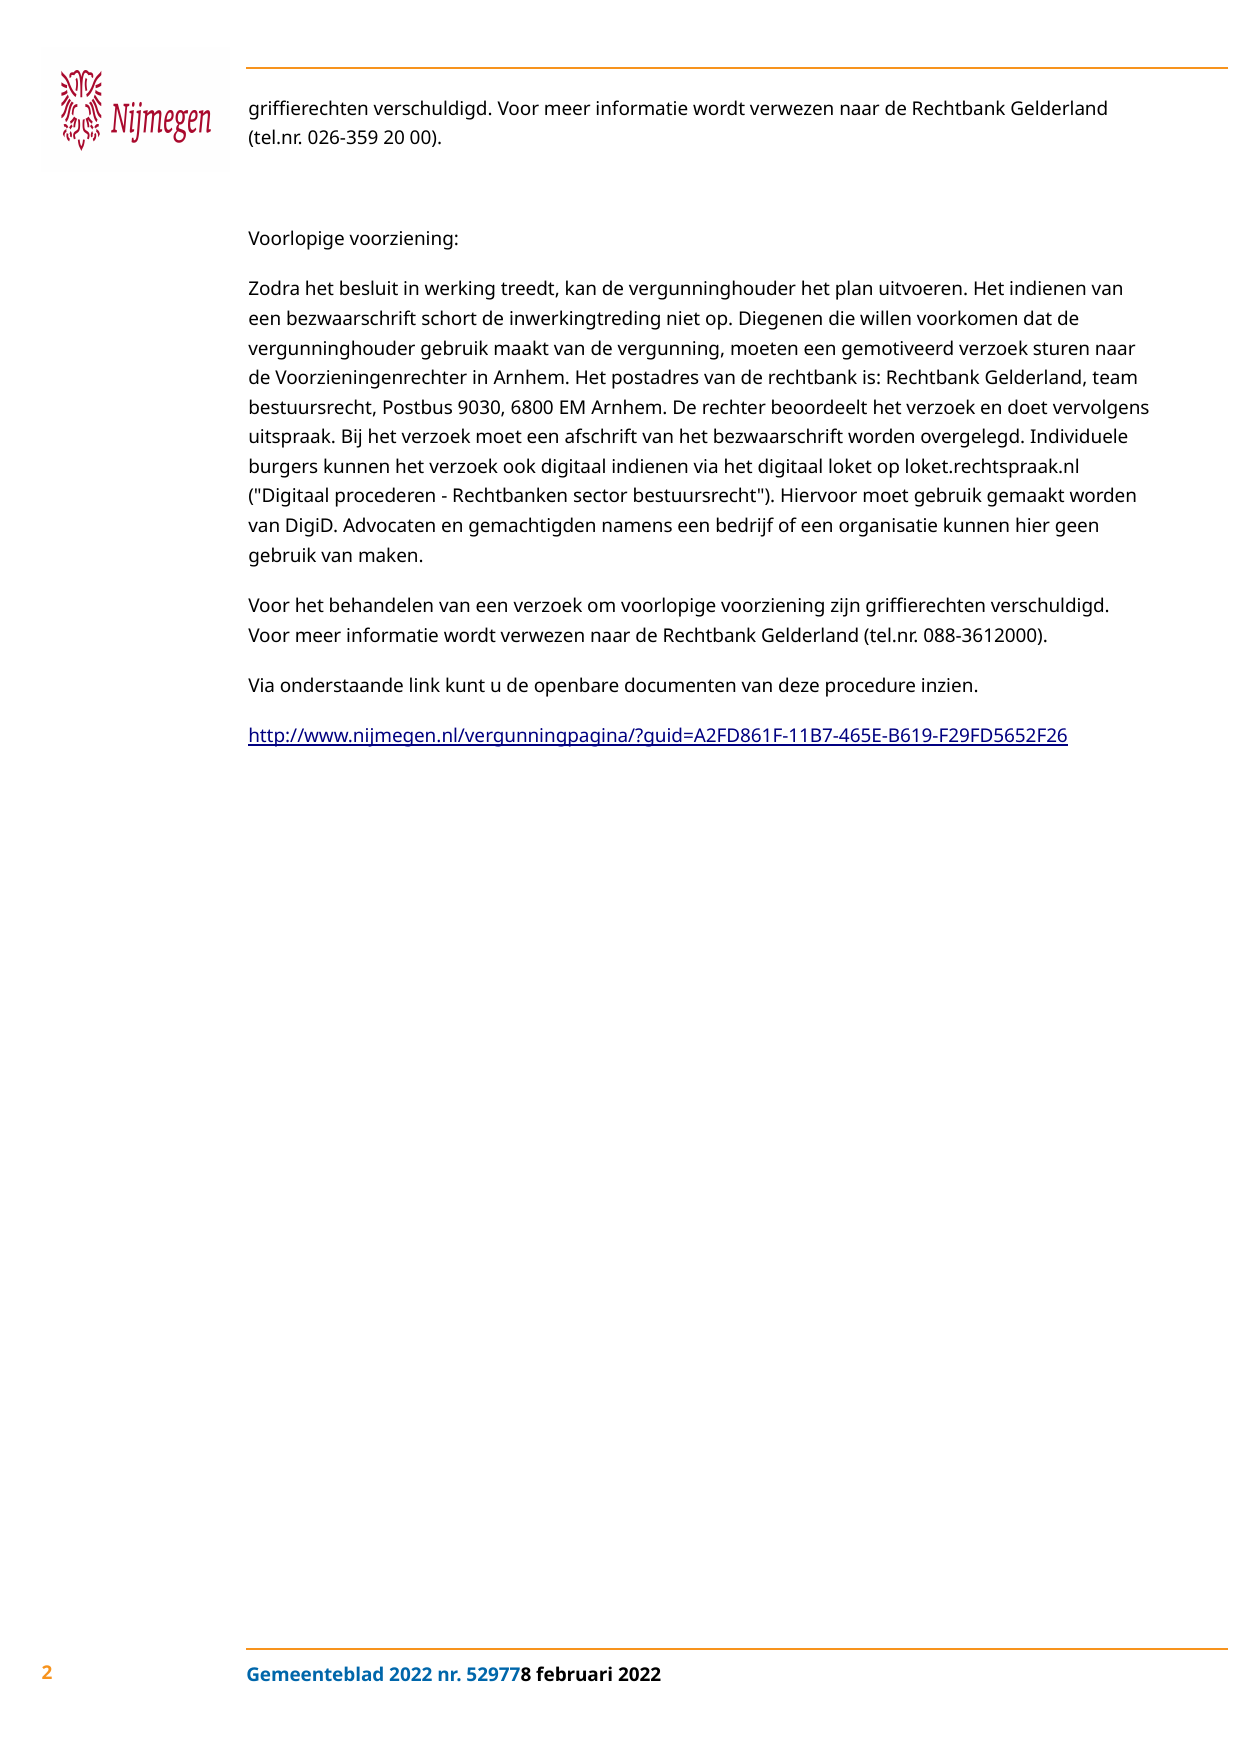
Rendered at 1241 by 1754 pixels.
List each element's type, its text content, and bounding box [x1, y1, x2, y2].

picture [41, 47, 231, 172]
text Zodra het besluit in werking treedt, kan de vergunninghouder het plan uitvoeren. Het indienen van een bezwaarschrift schort de inwerkingtreding niet op. Diegenen die willen voorkomen dat de vergunninghouder gebruik maakt van de vergunning, moeten een gemotiveerd verzoek sturen naar de Voorzieningenrechter in Arnhem. Het postadres van de rechtbank is: Rechtbank Gelderland, team bestuursrecht, Postbus 9030, 6800 EM Arnhem. De rechter beoordeelt het verzoek en doet vervolgens uitspraak. Bij het verzoek moet een afschrift van het bezwaarschrift worden overgelegd. Individuele burgers kunnen het verzoek ook digitaal indienen via het digitaal loket op loket.rechtspraak.nl ("Digitaal procederen - Rechtbanken sector bestuursrecht"). Hiervoor moet gebruik gemaakt worden van DigiD. Advocaten en gemachtigden namens een bedrijf of een organisatie kunnen hier geen gebruik van maken. [248, 276, 1152, 568]
text Voor het behandelen van een verzoek om voorlopige voorziening zijn griffierechten verschuldigd. Voor meer informatie wordt verwezen naar de Rechtbank Gelderland (tel.nr. 088-3612000). [248, 592, 1152, 648]
text http://www.nijmegen.nl/vergunningpagina/?guid=A2FD861F-11B7-465E-B619-F29FD5652F26 [248, 723, 1152, 748]
text Voorlopige voorziening: [248, 225, 1152, 251]
text Via onderstaande link kunt u de openbare documenten van deze procedure inzien. [248, 672, 1152, 698]
text griffierechten verschuldigd. Voor meer informatie wordt verwezen naar de Rechtbank Gelderland (tel.nr. 026-359 20 00). [248, 95, 1152, 150]
